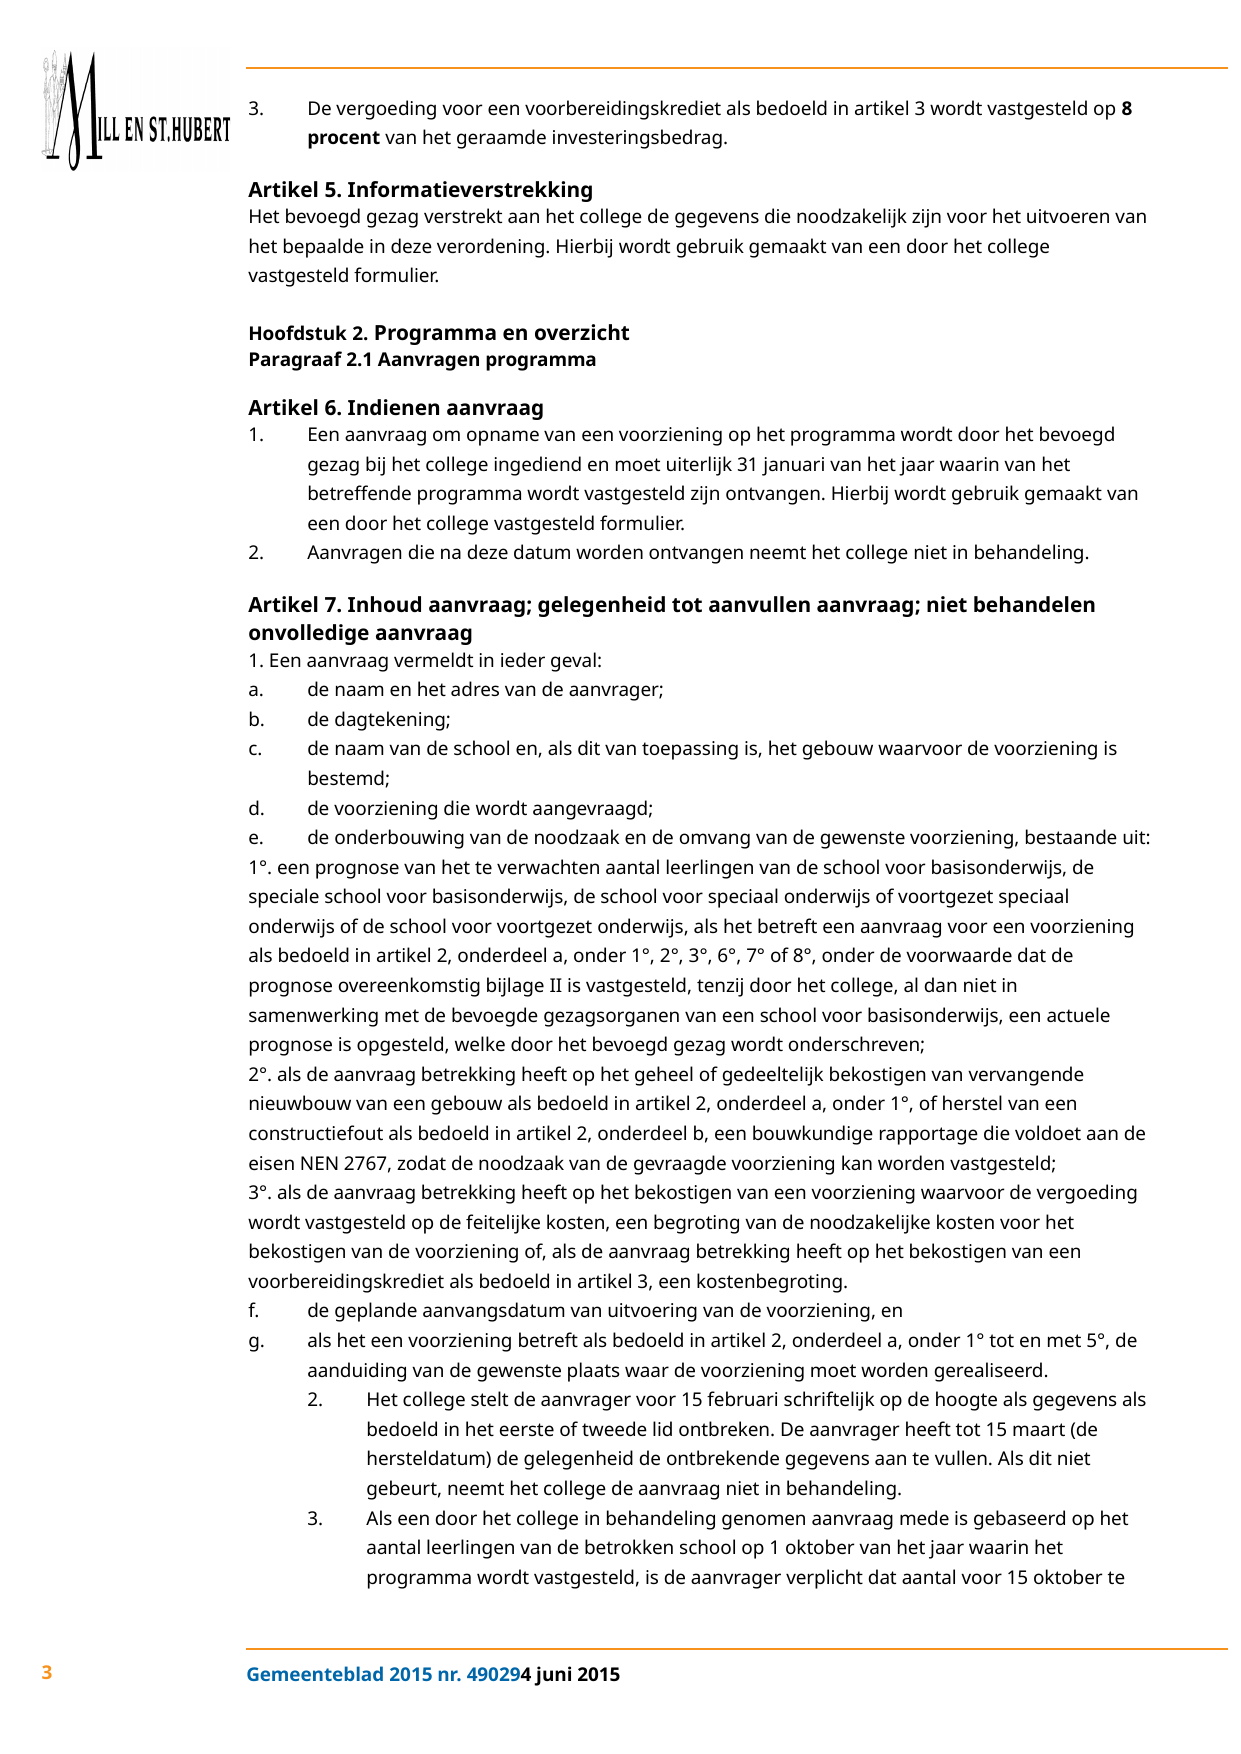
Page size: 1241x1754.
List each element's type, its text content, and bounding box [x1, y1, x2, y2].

list Als een door het college in behandeling genomen aanvraag mede is gebaseerd op het aantal leerlingen van de betrokken school op 1 oktober van het jaar waarin het programma wordt vastgesteld, is de aanvrager verplicht dat aantal voor 15 oktober te [307, 1505, 1152, 1589]
list de voorziening die wordt aangevraagd; [248, 795, 1152, 820]
list de onderbouwing van de noodzaak en de omvang van de gewenste voorziening, bestaande uit: [248, 824, 1152, 850]
text Hoofdstuk 2. Programma en overzicht [248, 318, 1152, 346]
text Artikel 5. Informatieverstrekking [248, 175, 1152, 203]
list Een aanvraag om opname van een voorziening op het programma wordt door het bevoegd gezag bij het college ingediend en moet uiterlijk 31 januari van het jaar waarin van het betreffende programma wordt vastgesteld zijn ontvangen. Hierbij wordt gebruik gemaakt van een door het college vastgesteld formulier. [248, 421, 1152, 536]
text Paragraaf 2.1 Aanvragen programma [248, 346, 1152, 372]
text Artikel 6. Indienen aanvraag [248, 393, 1152, 421]
list De vergoeding voor een voorbereidingskrediet als bedoeld in artikel 3 wordt vastgesteld op 8 procent van het geraamde investeringsbedrag. [248, 95, 1152, 150]
list de naam van de school en, als dit van toepassing is, het gebouw waarvoor de voorziening is bestemd; [248, 736, 1152, 791]
list als het een voorziening betreft als bedoeld in artikel 2, onderdeel a, onder 1° tot en met 5°, de aanduiding van de gewenste plaats waar de voorziening moet worden gerealiseerd. [248, 1327, 1152, 1382]
text 1°. een prognose van het te verwachten aantal leerlingen van de school voor basisonderwijs, de speciale school voor basisonderwijs, de school voor speciaal onderwijs of voortgezet speciaal onderwijs of de school voor voortgezet onderwijs, als het betreft een aanvraag voor een voorziening als bedoeld in artikel 2, onderdeel a, onder 1°, 2°, 3°, 6°, 7° of 8°, onder de voorwaarde dat de prognose overeenkomstig bijlage II is vastgesteld, tenzij door het college, al dan niet in samenwerking met de bevoegde gezagsorganen van een school voor basisonderwijs, een actuele prognose is opgesteld, welke door het bevoegd gezag wordt onderschreven; [248, 854, 1152, 1057]
list de geplande aanvangsdatum van uitvoering van de voorziening, en [248, 1298, 1152, 1323]
list de dagtekening; [248, 706, 1152, 732]
text 2°. als de aanvraag betrekking heeft op het geheel of gedeeltelijk bekostigen van vervangende nieuwbouw van een gebouw als bedoeld in artikel 2, onderdeel a, onder 1°, of herstel van een constructiefout als bedoeld in artikel 2, onderdeel b, een bouwkundige rapportage die voldoet aan de eisen NEN 2767, zodat de noodzaak van de gevraagde voorziening kan worden vastgesteld; [248, 1061, 1152, 1175]
list de naam en het adres van de aanvrager; [248, 676, 1152, 702]
text Het bevoegd gezag verstrekt aan het college de gegevens die noodzakelijk zijn voor het uitvoeren van het bepaalde in deze verordening. Hierbij wordt gebruik gemaakt van een door het college vastgesteld formulier. [248, 203, 1152, 288]
text 1. Een aanvraag vermeldt in ieder geval: [248, 647, 1152, 672]
list Aanvragen die na deze datum worden ontvangen neemt het college niet in behandeling. [248, 539, 1152, 565]
list Het college stelt de aanvrager voor 15 februari schriftelijk op de hoogte als gegevens als bedoeld in het eerste of tweede lid ontbreken. De aanvrager heeft tot 15 maart (de hersteldatum) de gelegenheid de ontbrekende gegevens aan te vullen. Als dit niet gebeurt, neemt het college de aanvraag niet in behandeling. [307, 1386, 1152, 1501]
picture [41, 47, 231, 172]
text Artikel 7. Inhoud aanvraag; gelegenheid tot aanvullen aanvraag; niet behandelen onvolledige aanvraag [248, 590, 1152, 647]
text 3°. als de aanvraag betrekking heeft op het bekostigen van een voorziening waarvoor de vergoeding wordt vastgesteld op de feitelijke kosten, een begroting van de noodzakelijke kosten voor het bekostigen van de voorziening of, als de aanvraag betrekking heeft op het bekostigen van een voorbereidingskrediet als bedoeld in artikel 3, een kostenbegroting. [248, 1179, 1152, 1294]
